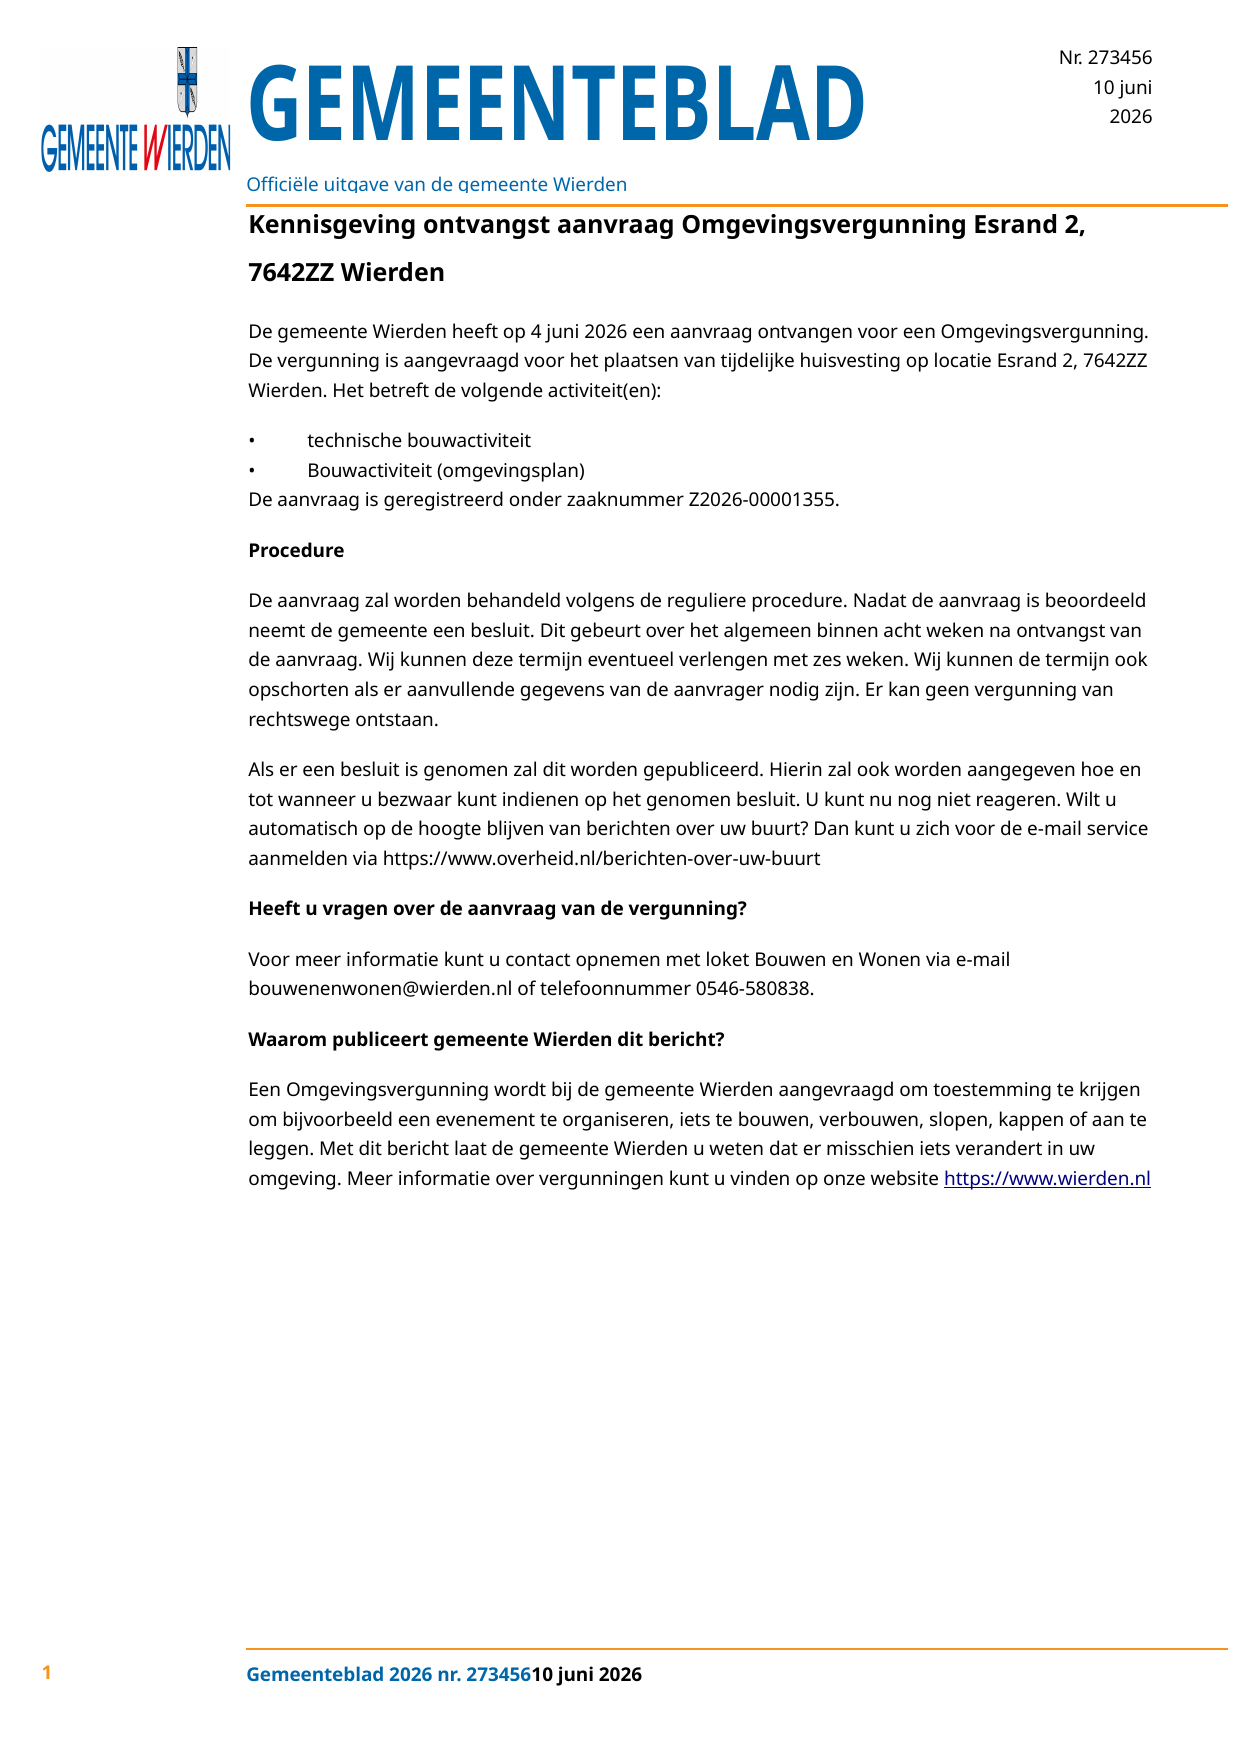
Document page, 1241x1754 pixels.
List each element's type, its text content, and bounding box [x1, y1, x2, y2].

text Als er een besluit is genomen zal dit worden gepubliceerd. Hierin zal ook worden aangegeven hoe en tot wanneer u bezwaar kunt indienen op het genomen besluit. U kunt nu nog niet reageren. Wilt u automatisch op de hoogte blijven van berichten over uw buurt? Dan kunt u zich voor de e-mail service aanmelden via https://www.overheid.nl/berichten-over-uw-buurt [248, 756, 1152, 871]
picture [41, 47, 231, 172]
text De gemeente Wierden heeft op 4 juni 2026 een aanvraag ontvangen voor een Omgevingsvergunning. De vergunning is aangevraagd voor het plaatsen van tijdelijke huisvesting op locatie Esrand 2, 7642ZZ Wierden. Het betreft de volgende activiteit(en): [248, 318, 1152, 403]
text Waarom publiceert gemeente Wierden dit bericht? [248, 1026, 1152, 1052]
text Een Omgevingsvergunning wordt bij de gemeente Wierden aangevraagd om toestemming te krijgen om bijvoorbeeld een evenement te organiseren, iets te bouwen, verbouwen, slopen, kappen of aan te leggen. Met dit bericht laat de gemeente Wierden u weten dat er misschien iets verandert in uw omgeving. Meer informatie over vergunningen kunt u vinden op onze website https://www.wierden.nl [248, 1076, 1152, 1191]
text De aanvraag zal worden behandeld volgens de reguliere procedure. Nadat de aanvraag is beoordeeld neemt de gemeente een besluit. Dit gebeurt over het algemeen binnen acht weken na ontvangst van de aanvraag. Wij kunnen deze termijn eventueel verlengen met zes weken. Wij kunnen de termijn ook opschorten als er aanvullende gegevens van de aanvrager nodig zijn. Er kan geen vergunning van rechtswege ontstaan. [248, 587, 1152, 732]
list technische bouwactiviteit [248, 427, 1152, 453]
text Heeft u vragen over de aanvraag van de vergunning? [248, 895, 1152, 921]
text De aanvraag is geregistreerd onder zaaknummer Z2026-00001355. [248, 487, 1152, 512]
list Bouwactiviteit (omgevingsplan) [248, 457, 1152, 483]
text Kennisgeving ontvangst aanvraag Omgevingsvergunning Esrand 2, 7642ZZ Wierden [248, 207, 1152, 288]
text Procedure [248, 537, 1152, 563]
text Voor meer informatie kunt u contact opnemen met loket Bouwen en Wonen via e-mail bouwenenwonen@wierden.nl of telefoonnummer 0546-580838. [248, 946, 1152, 1001]
